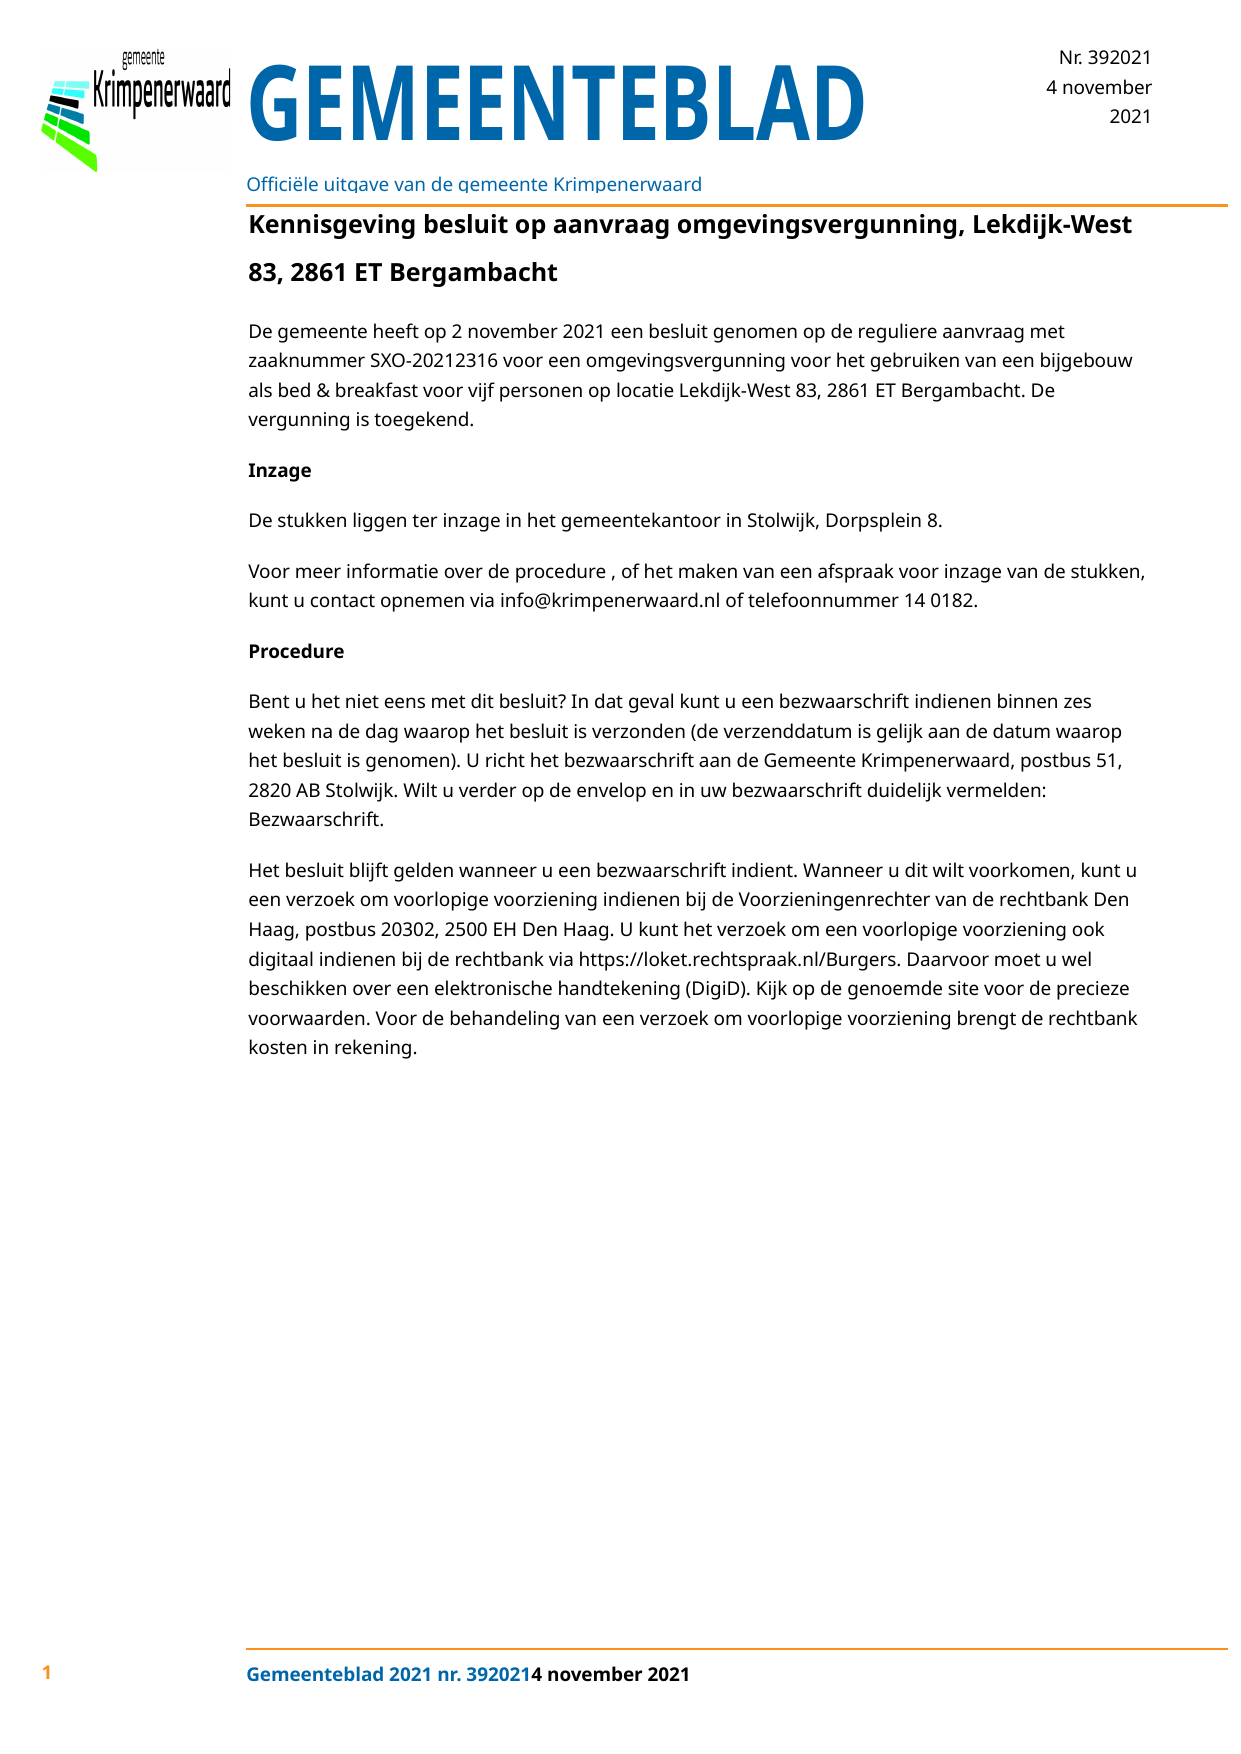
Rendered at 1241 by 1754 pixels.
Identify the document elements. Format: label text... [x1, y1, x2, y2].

text Het besluit blijft gelden wanneer u een bezwaarschrift indient. Wanneer u dit wilt voorkomen, kunt u een verzoek om voorlopige voorziening indienen bij de Voorzieningenrechter van de rechtbank Den Haag, postbus 20302, 2500 EH Den Haag. U kunt het verzoek om een voorlopige voorziening ook digitaal indienen bij de rechtbank via https://loket.rechtspraak.nl/Burgers. Daarvoor moet u wel beschikken over een elektronische handtekening (DigiD). Kijk op de genoemde site voor de precieze voorwaarden. Voor de behandeling van een verzoek om voorlopige voorziening brengt de rechtbank kosten in rekening. [248, 857, 1152, 1060]
text De stukken liggen ter inzage in het gemeentekantoor in Stolwijk, Dorpsplein 8. [248, 507, 1152, 533]
text Inzage [248, 457, 1152, 483]
picture [41, 47, 231, 172]
text Bent u het niet eens met dit besluit? In dat geval kunt u een bezwaarschrift indienen binnen zes weken na de dag waarop het besluit is verzonden (de verzenddatum is gelijk aan de datum waarop het besluit is genomen). U richt het bezwaarschrift aan de Gemeente Krimpenerwaard, postbus 51, 2820 AB Stolwijk. Wilt u verder op de envelop en in uw bezwaarschrift duidelijk vermelden: Bezwaarschrift. [248, 688, 1152, 832]
text De gemeente heeft op 2 november 2021 een besluit genomen op de reguliere aanvraag met zaaknummer SXO-20212316 voor een omgevingsvergunning voor het gebruiken van een bijgebouw als bed & breakfast voor vijf personen op locatie Lekdijk-West 83, 2861 ET Bergambacht. De vergunning is toegekend. [248, 318, 1152, 432]
text Procedure [248, 638, 1152, 664]
text Voor meer informatie over de procedure , of het maken van een afspraak voor inzage van de stukken, kunt u contact opnemen via info@krimpenerwaard.nl of telefoonnummer 14 0182. [248, 558, 1152, 613]
text Kennisgeving besluit op aanvraag omgevingsvergunning, Lekdijk-West 83, 2861 ET Bergambacht [248, 207, 1152, 288]
